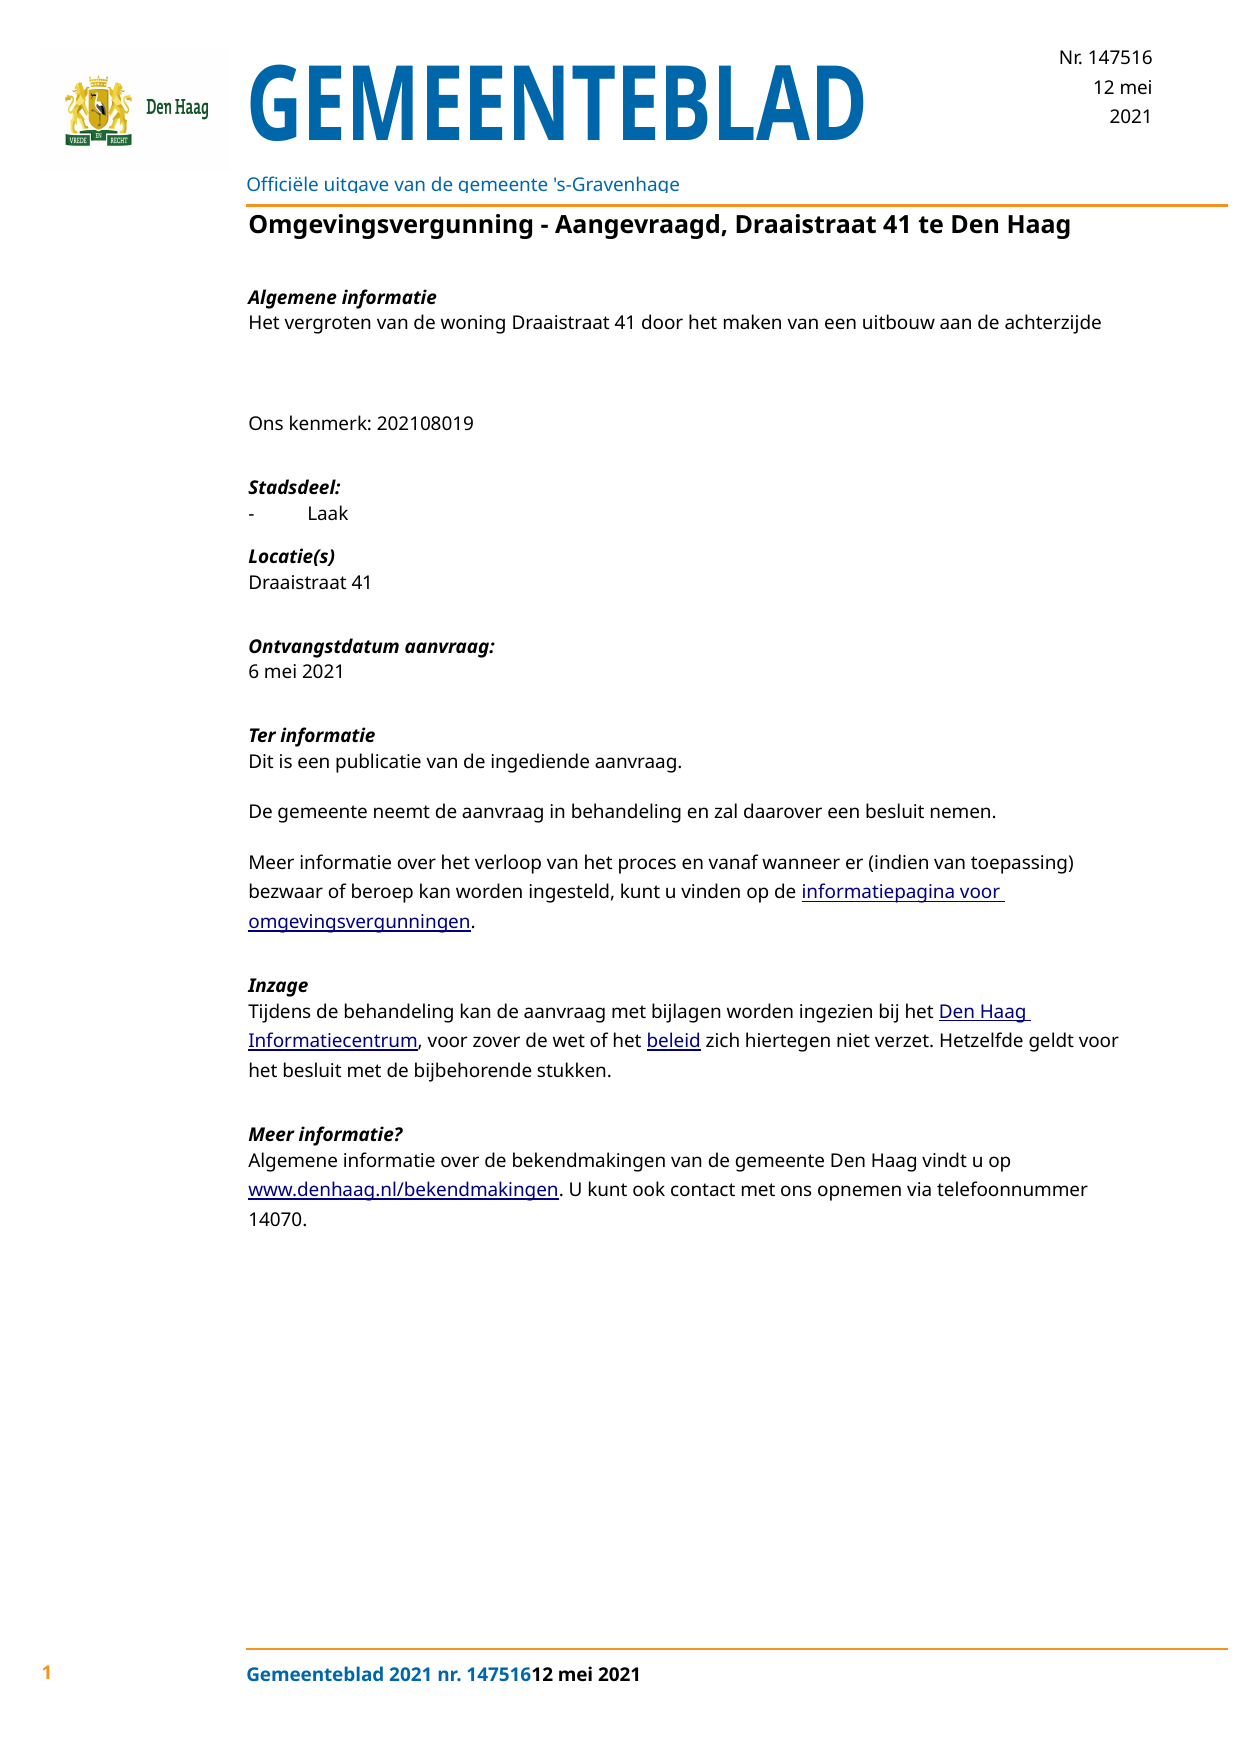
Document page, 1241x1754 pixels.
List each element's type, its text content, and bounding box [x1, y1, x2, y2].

text Het vergroten van de woning Draaistraat 41 door het maken van een uitbouw aan de achterzijde [248, 309, 1152, 335]
text Algemene informatie over de bekendmakingen van de gemeente Den Haag vindt u op www.denhaag.nl/bekendmakingen. U kunt ook contact met ons opnemen via telefoonnummer 14070. [248, 1147, 1152, 1232]
text Inzage [248, 972, 1152, 998]
text Omgevingsvergunning - Aangevraagd, Draaistraat 41 te Den Haag [248, 207, 1152, 241]
text Dit is een publicatie van de ingediende aanvraag. [248, 748, 1152, 774]
text Meer informatie? [248, 1121, 1152, 1147]
text De gemeente neemt de aanvraag in behandeling en zal daarover een besluit nemen. [248, 799, 1152, 824]
text Meer informatie over het verloop van het proces en vanaf wanneer er (indien van toepassing) bezwaar of beroep kan worden ingesteld, kunt u vinden op de informatiepagina voor omgevingsvergunningen. [248, 849, 1152, 934]
picture [41, 47, 231, 172]
text Tijdens de behandeling kan de aanvraag met bijlagen worden ingezien bij het Den Haag Informatiecentrum, voor zover de wet of het beleid zich hiertegen niet verzet. Hetzelfde geldt voor het besluit met de bijbehorende stukken. [248, 998, 1152, 1083]
text Ter informatie [248, 723, 1152, 748]
text Stadsdeel: [248, 474, 1152, 500]
text Locatie(s) [248, 543, 1152, 569]
text Ons kenmerk: 202108019 [248, 410, 1152, 436]
text 6 mei 2021 [248, 659, 1152, 684]
text Ontvangstdatum aanvraag: [248, 633, 1152, 659]
text Draaistraat 41 [248, 569, 1152, 595]
text Algemene informatie [248, 284, 1152, 309]
list Laak [248, 500, 1152, 526]
